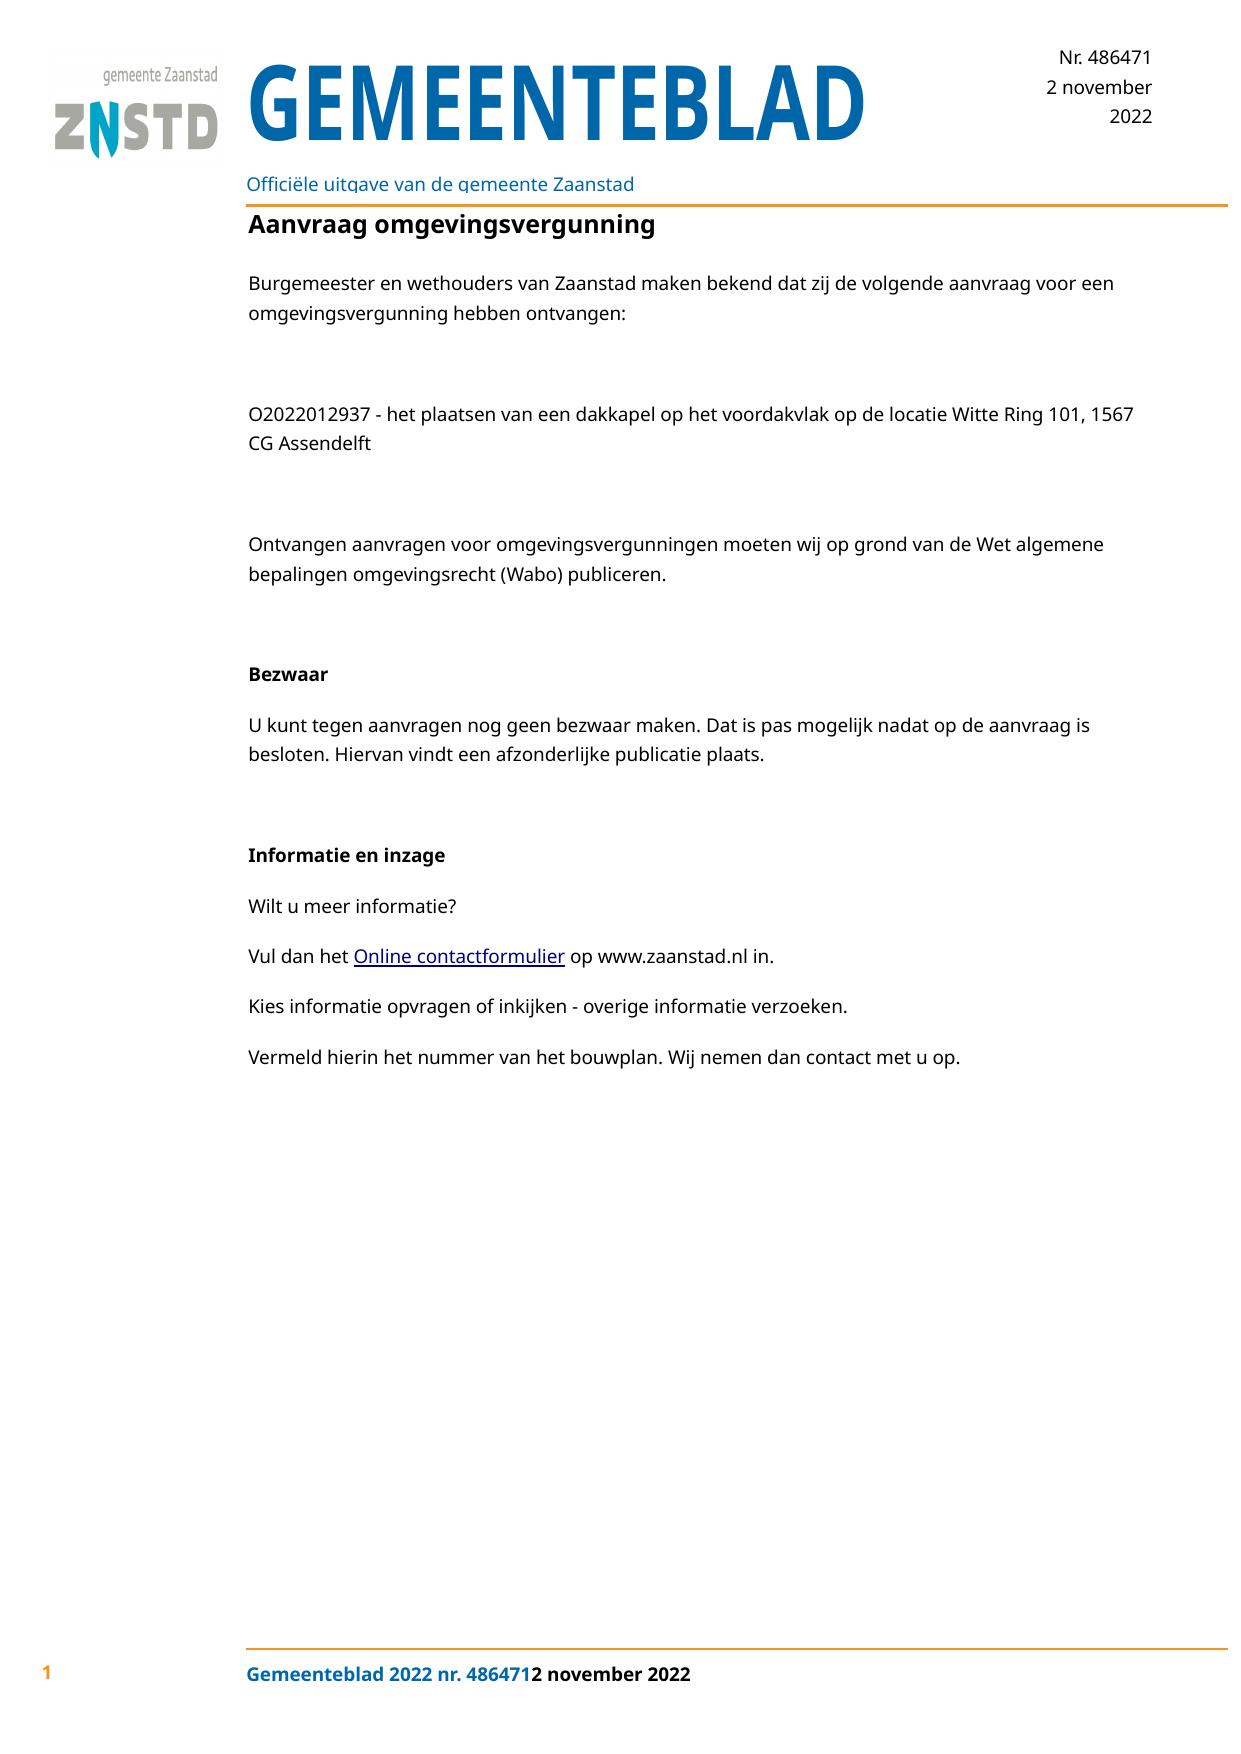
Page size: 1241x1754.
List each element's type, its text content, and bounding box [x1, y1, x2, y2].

text Informatie en inzage [248, 842, 1152, 868]
text Vermeld hierin het nummer van het bouwplan. Wij nemen dan contact met u op. [248, 1044, 1152, 1070]
text Ontvangen aanvragen voor omgevingsvergunningen moeten wij op grond van de Wet algemene bepalingen omgevingsrecht (Wabo) publiceren. [248, 531, 1152, 586]
text O2022012937 - het plaatsen van een dakkapel op het voordakvlak op de locatie Witte Ring 101, 1567 CG Assendelft [248, 401, 1152, 456]
text Kies informatie opvragen of inkijken - overige informatie verzoeken. [248, 994, 1152, 1019]
text U kunt tegen aanvragen nog geen bezwaar maken. Dat is pas mogelijk nadat op de aanvraag is besloten. Hiervan vindt een afzonderlijke publicatie plaats. [248, 712, 1152, 767]
text Burgemeester en wethouders van Zaanstad maken bekend dat zij de volgende aanvraag voor een omgevingsvergunning hebben ontvangen: [248, 270, 1152, 326]
text Vul dan het Online contactformulier op www.zaanstad.nl in. [248, 943, 1152, 969]
text Aanvraag omgevingsvergunning [248, 207, 1152, 241]
picture [41, 47, 231, 172]
text Bezwaar [248, 662, 1152, 687]
text Wilt u meer informatie? [248, 893, 1152, 918]
